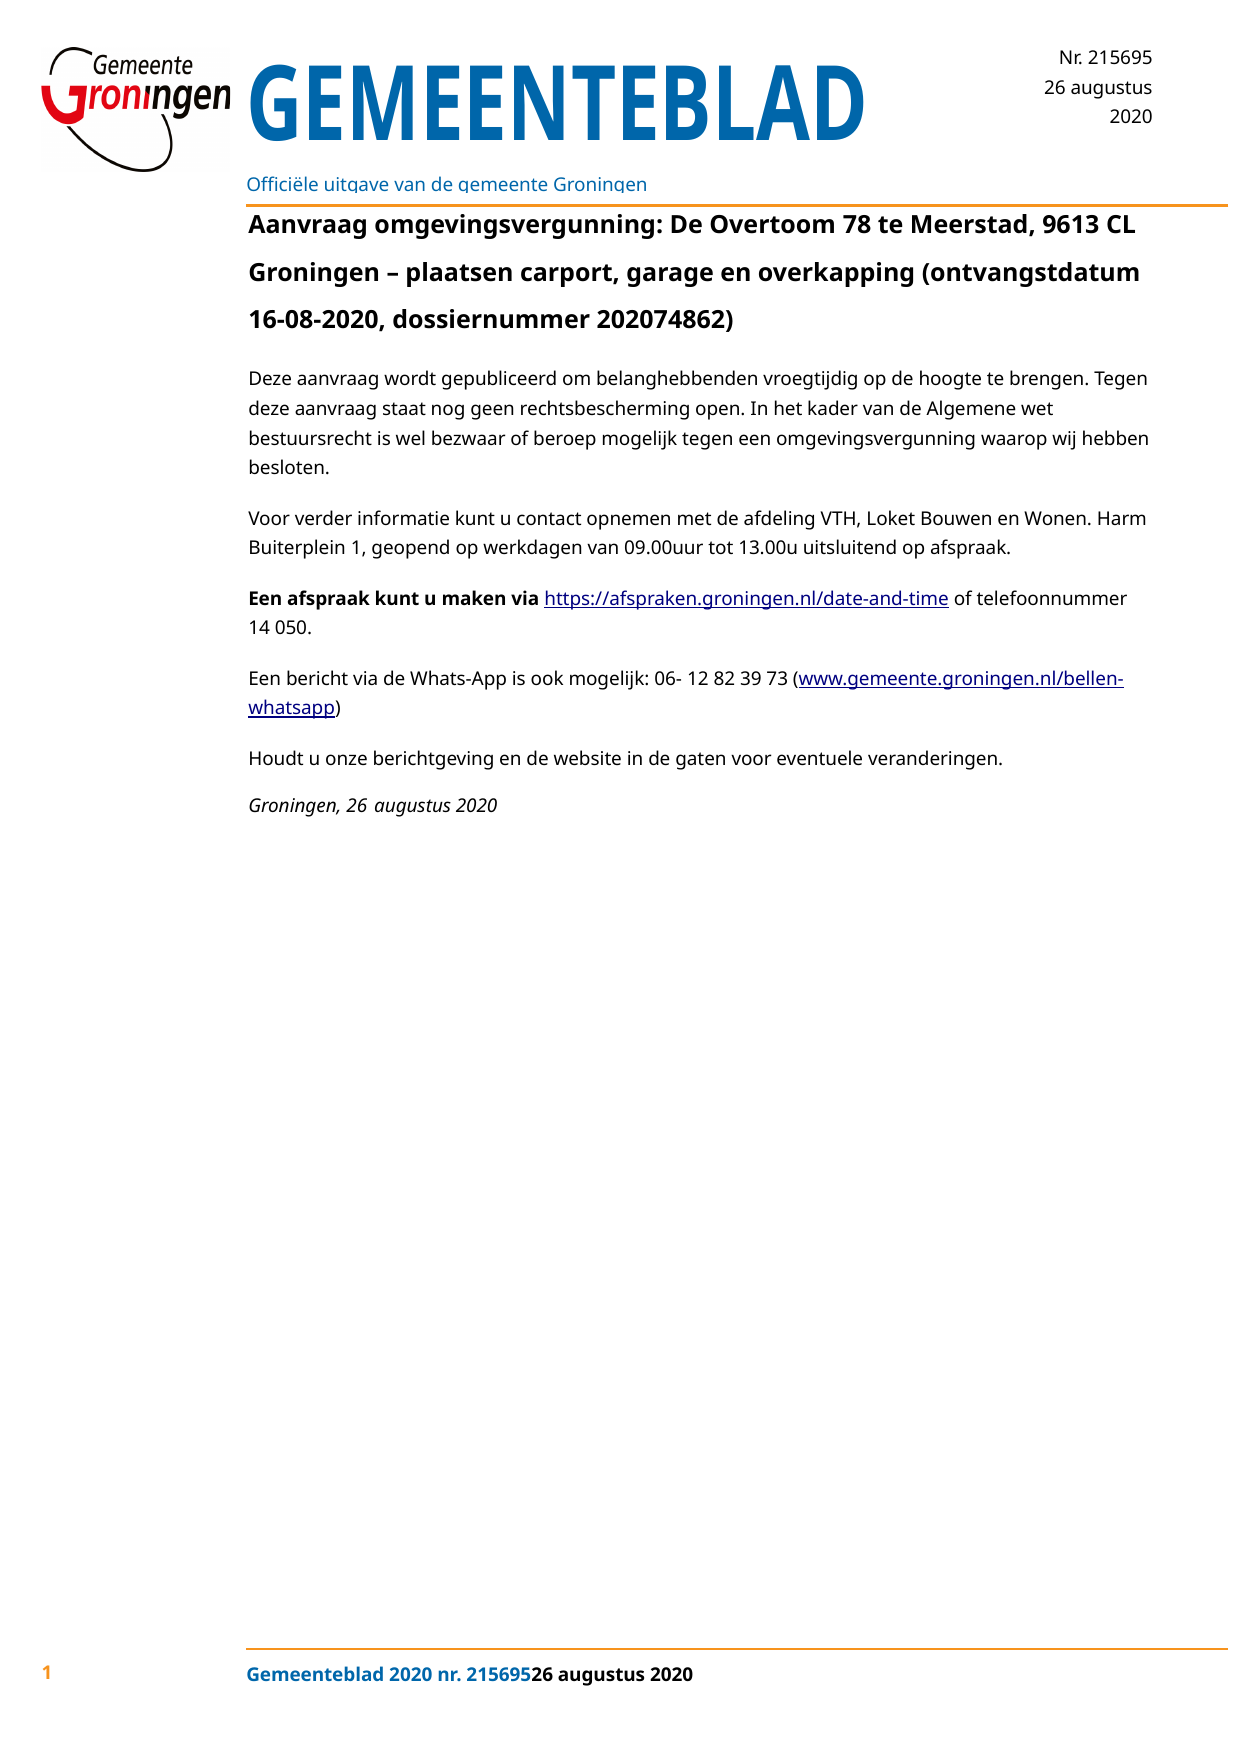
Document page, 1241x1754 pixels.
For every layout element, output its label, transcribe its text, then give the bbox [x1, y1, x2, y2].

text Aanvraag omgevingsvergunning: De Overtoom 78 te Meerstad, 9613 CL Groningen – plaatsen carport, garage en overkapping (ontvangstdatum 16-08-2020, dossiernummer 202074862) [248, 207, 1152, 336]
text Houdt u onze berichtgeving en de website in de gaten voor eventuele veranderingen. [248, 745, 1152, 770]
text Een bericht via de Whats-App is ook mogelijk: 06- 12 82 39 73 (www.gemeente.groningen.nl/bellen-whatsapp) [248, 665, 1152, 720]
picture [41, 47, 231, 172]
text Een afspraak kunt u maken via https://afspraken.groningen.nl/date-and-time of telefoonnummer 14 050. [248, 585, 1152, 640]
text Groningen, 26 augustus 2020 [248, 792, 1152, 818]
text Voor verder informatie kunt u contact opnemen met de afdeling VTH, Loket Bouwen en Wonen. Harm Buiterplein 1, geopend op werkdagen van 09.00uur tot 13.00u uitsluitend op afspraak. [248, 505, 1152, 560]
text Deze aanvraag wordt gepubliceerd om belanghebbenden vroegtijdig op de hoogte te brengen. Tegen deze aanvraag staat nog geen rechtsbescherming open. In het kader van de Algemene wet bestuursrecht is wel bezwaar of beroep mogelijk tegen een omgevingsvergunning waarop wij hebben besloten. [248, 366, 1152, 480]
